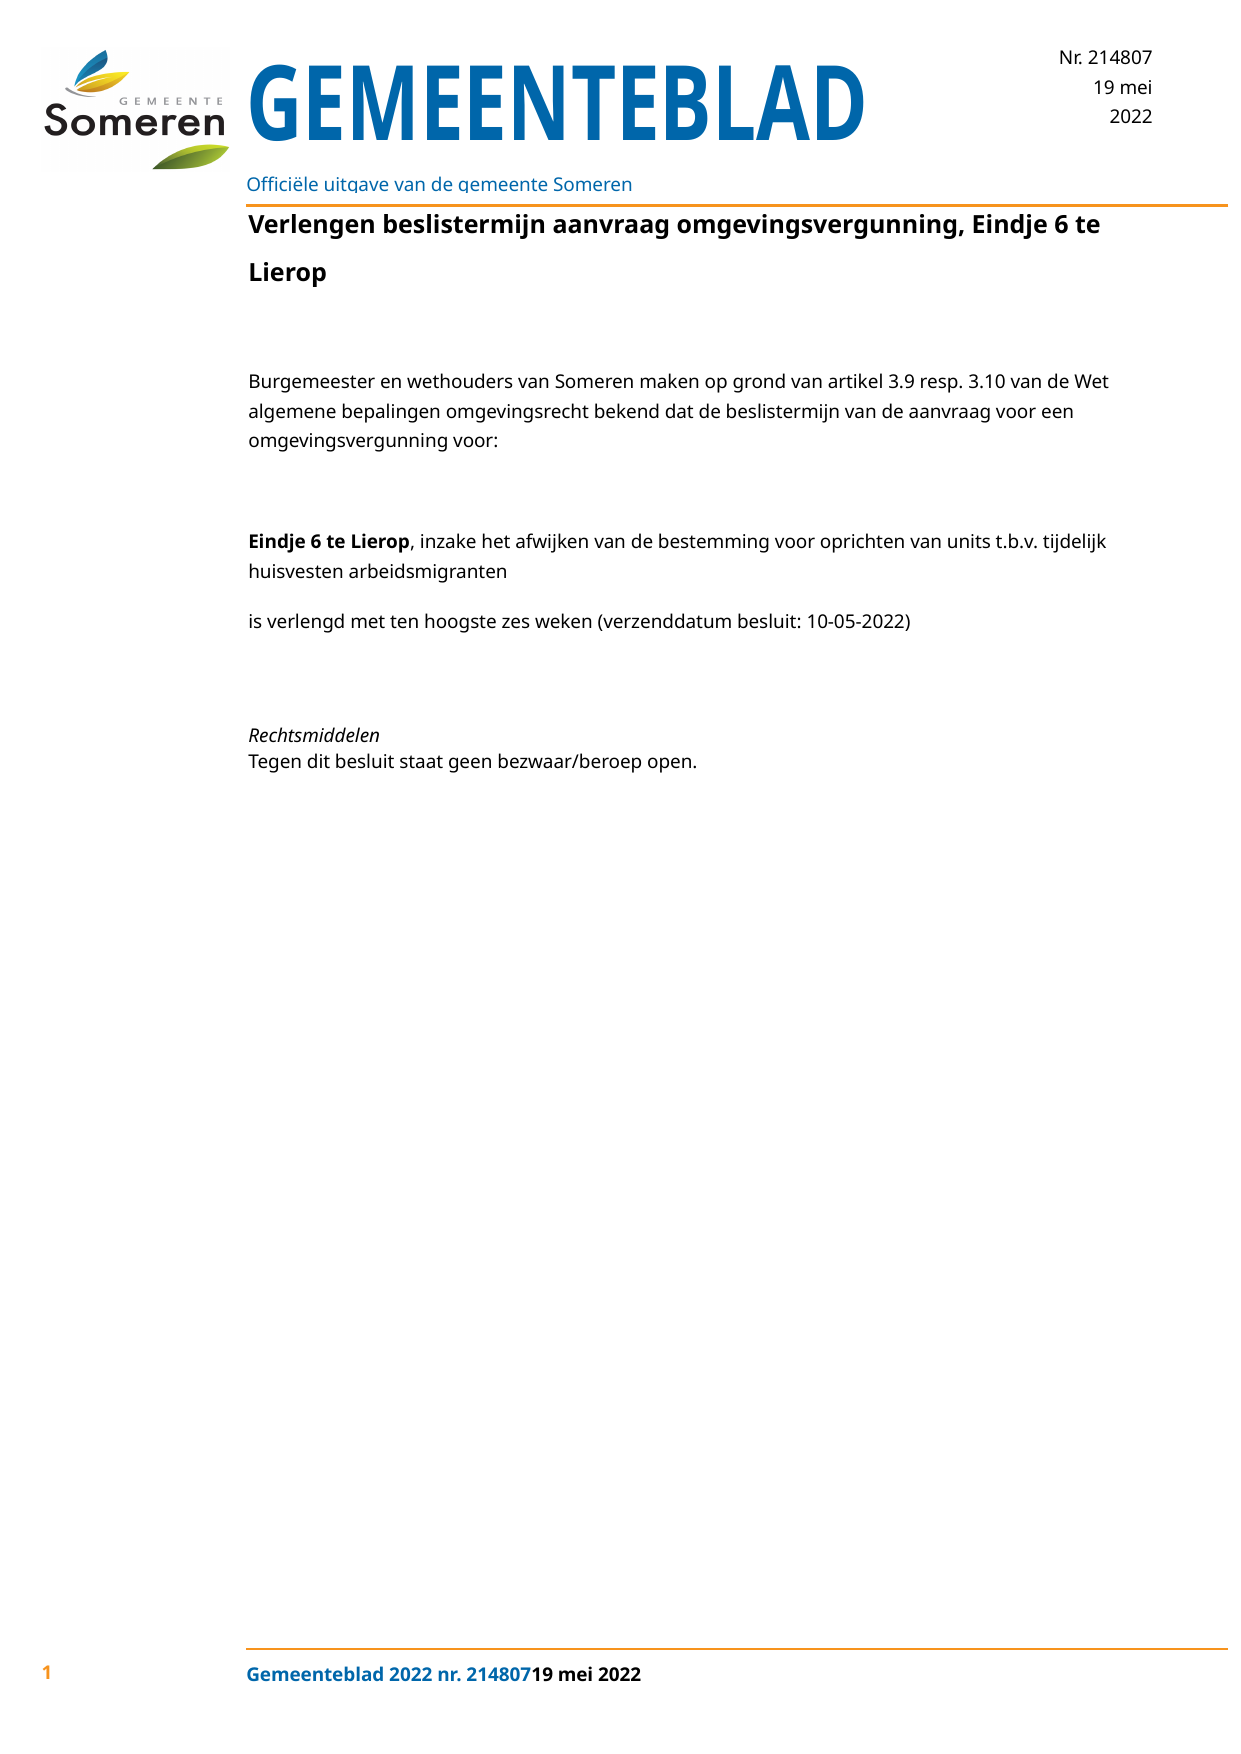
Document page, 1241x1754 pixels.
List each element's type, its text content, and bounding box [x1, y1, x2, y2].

text Verlengen beslistermijn aanvraag omgevingsvergunning, Eindje 6 te Lierop [248, 207, 1152, 288]
text Eindje 6 te Lierop, inzake het afwijken van de bestemming voor oprichten van units t.b.v. tijdelijk huisvesten arbeidsmigranten [248, 528, 1152, 584]
text is verlengd met ten hoogste zes weken (verzenddatum besluit: 10-05-2022) [248, 608, 1152, 634]
picture [41, 47, 231, 172]
text Tegen dit besluit staat geen bezwaar/beroep open. [248, 748, 1152, 774]
text Rechtsmiddelen [248, 723, 1152, 748]
text Burgemeester en wethouders van Someren maken op grond van artikel 3.9 resp. 3.10 van de Wet algemene bepalingen omgevingsrecht bekend dat de beslistermijn van de aanvraag voor een omgevingsvergunning voor: [248, 368, 1152, 453]
